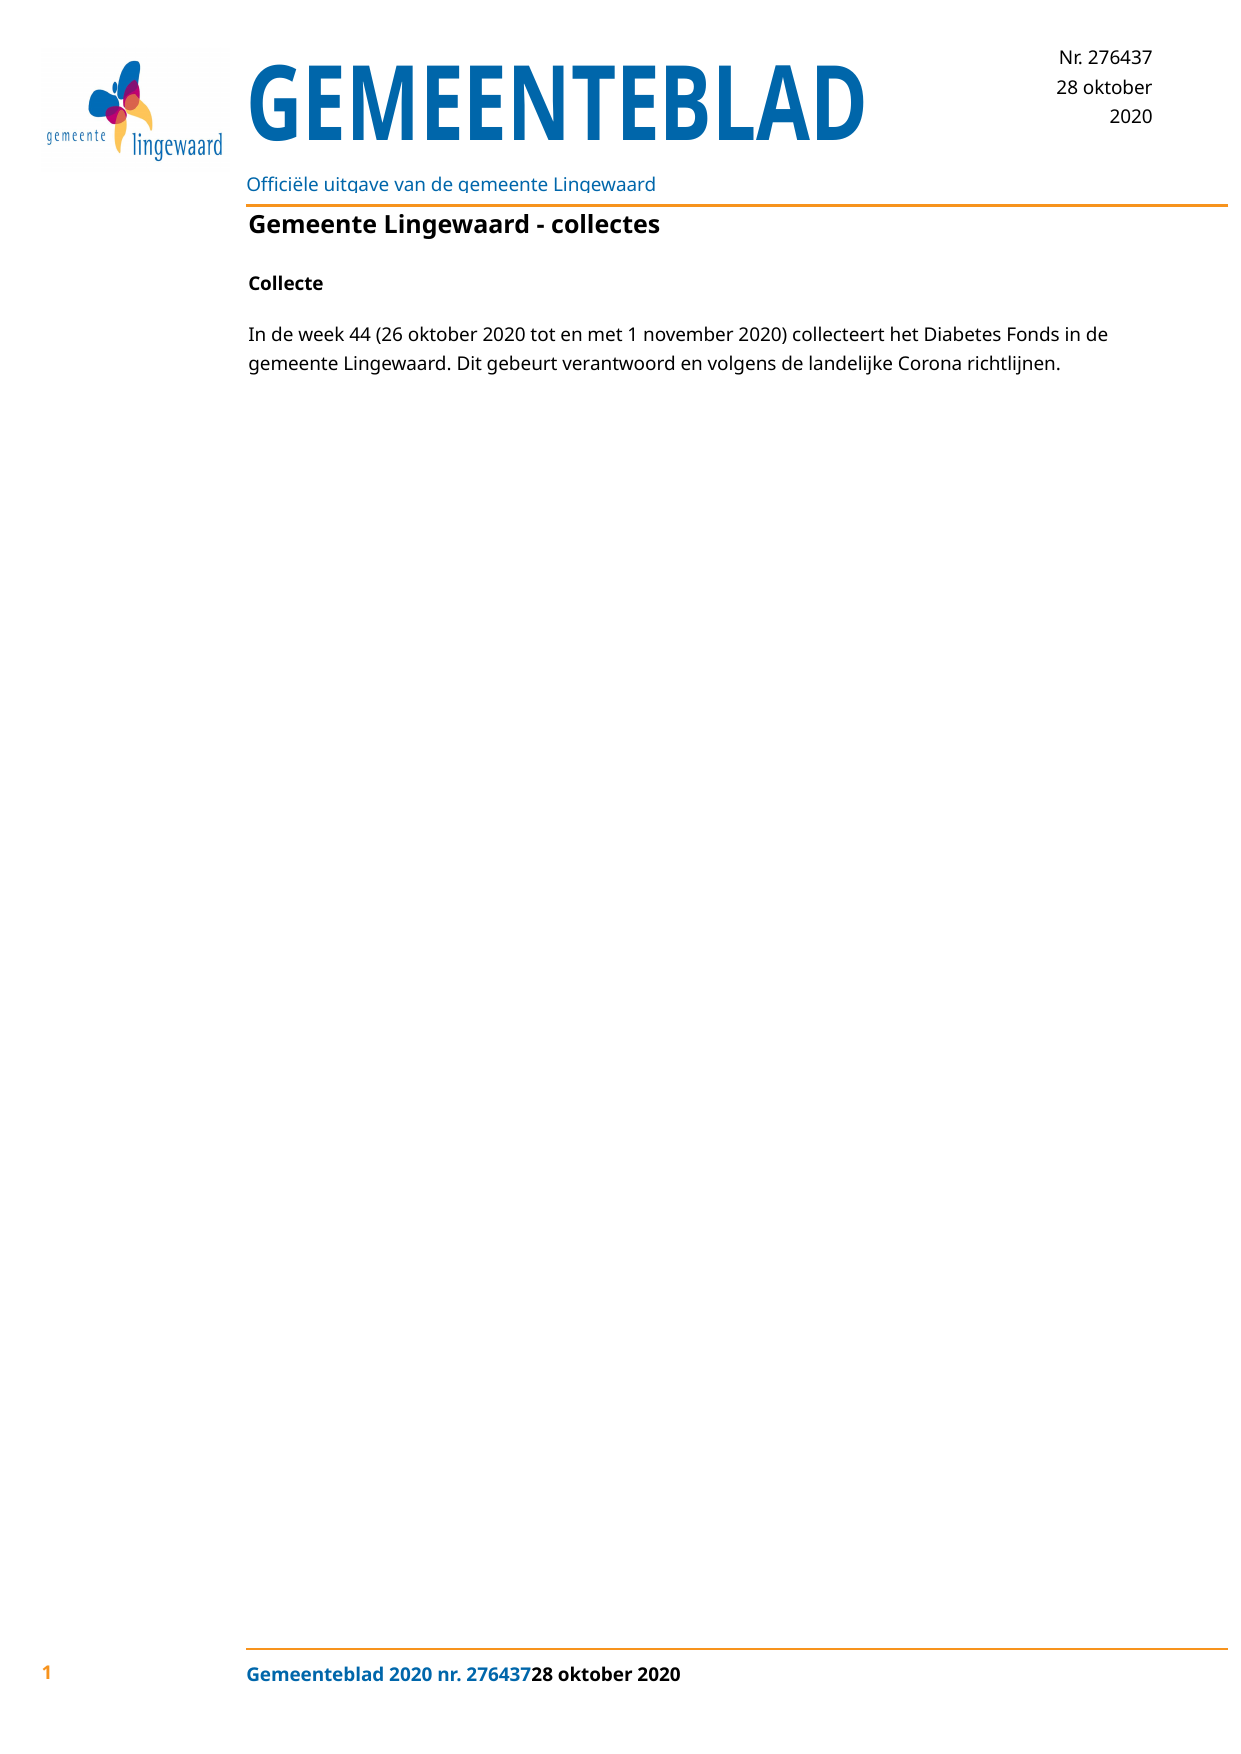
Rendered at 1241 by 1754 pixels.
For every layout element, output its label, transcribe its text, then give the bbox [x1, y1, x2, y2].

text Gemeente Lingewaard - collectes [248, 207, 1152, 241]
text Collecte [248, 270, 1152, 296]
picture [41, 47, 231, 172]
text In de week 44 (26 oktober 2020 tot en met 1 november 2020) collecteert het Diabetes Fonds in de gemeente Lingewaard. Dit gebeurt verantwoord en volgens de landelijke Corona richtlijnen. [248, 321, 1152, 376]
